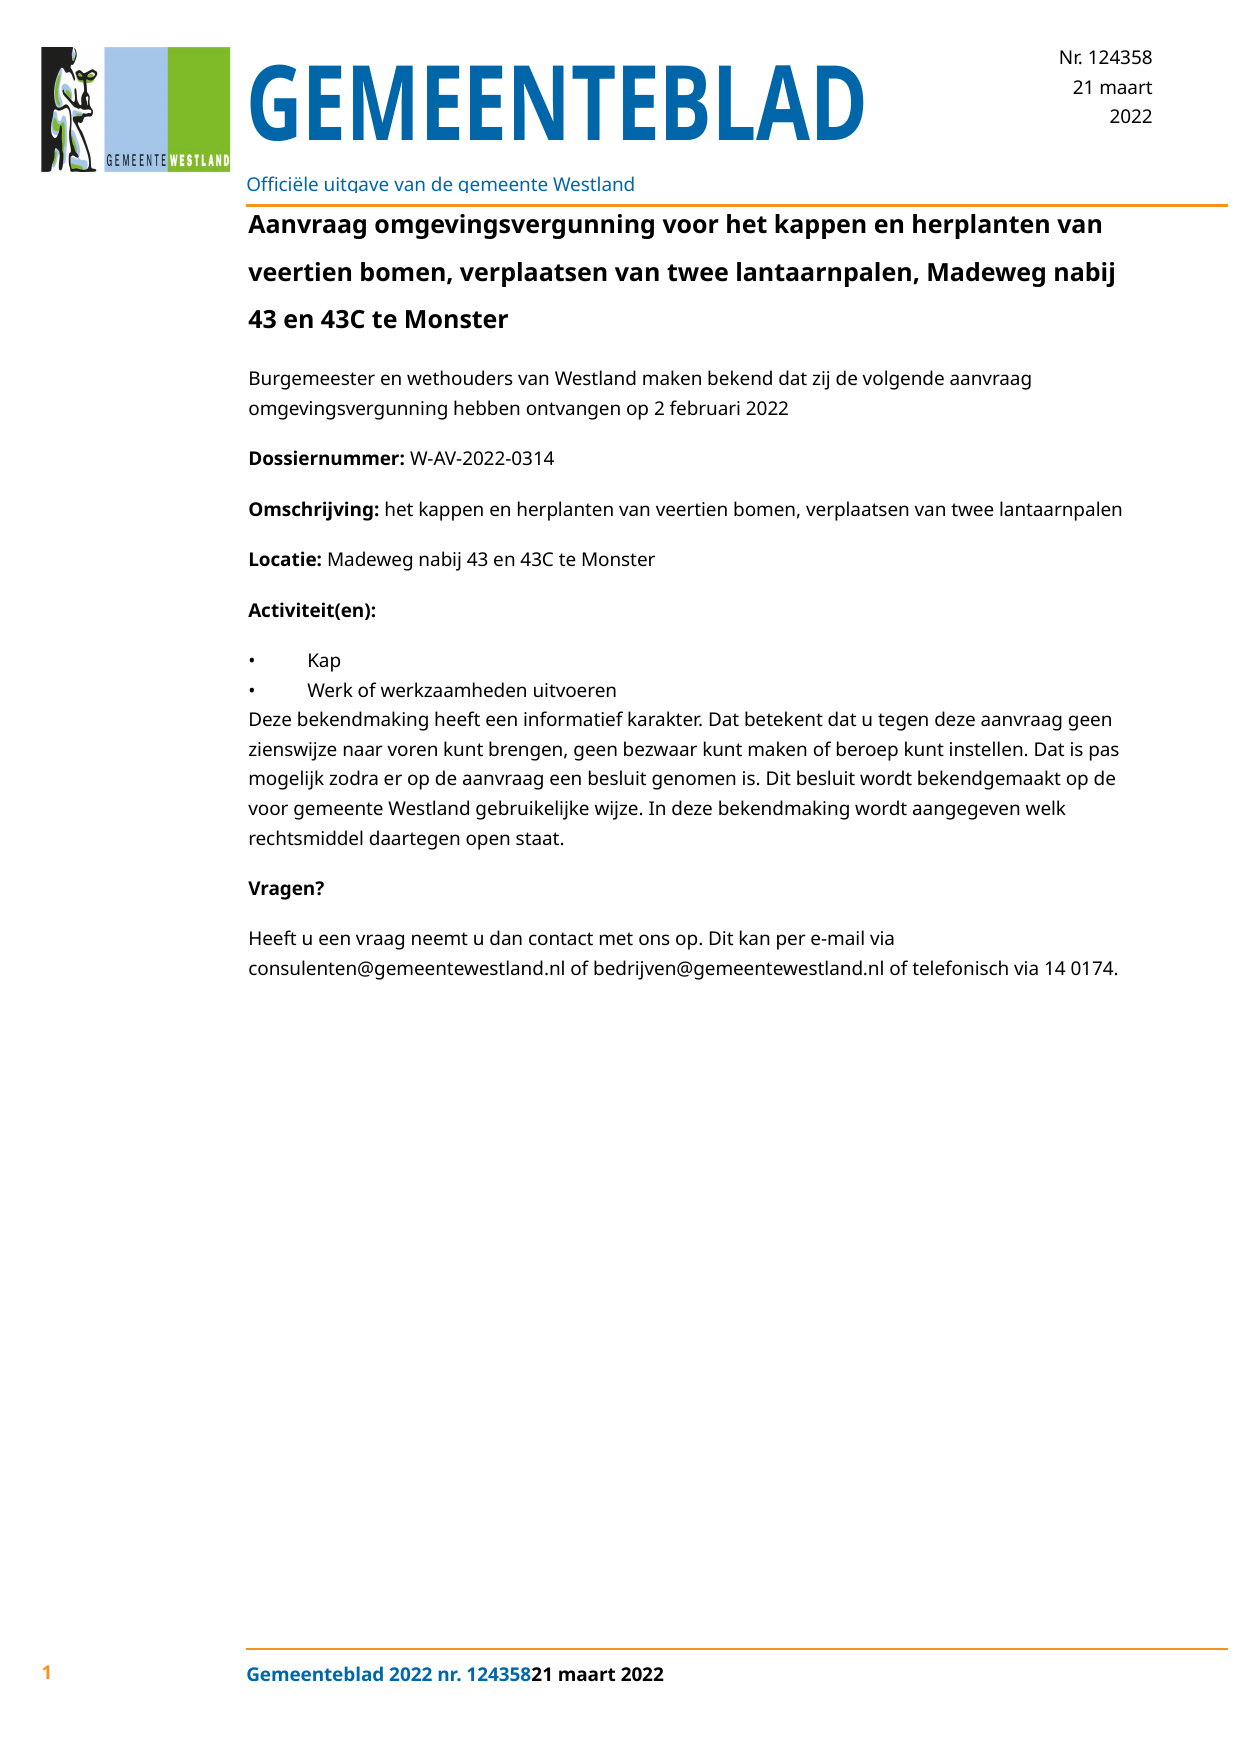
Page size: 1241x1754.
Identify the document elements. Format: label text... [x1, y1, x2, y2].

text Burgemeester en wethouders van Westland maken bekend dat zij de volgende aanvraag omgevingsvergunning hebben ontvangen op 2 februari 2022 [248, 366, 1152, 421]
text Locatie: Madeweg nabij 43 en 43C te Monster [248, 546, 1152, 572]
text Aanvraag omgevingsvergunning voor het kappen en herplanten van veertien bomen, verplaatsen van twee lantaarnpalen, Madeweg nabij 43 en 43C te Monster [248, 207, 1152, 336]
text Heeft u een vraag neemt u dan contact met ons op. Dit kan per e-mail via consulenten@gemeentewestland.nl of bedrijven@gemeentewestland.nl of telefonisch via 14 0174. [248, 926, 1152, 981]
text Activiteit(en): [248, 597, 1152, 622]
text Omschrijving: het kappen en herplanten van veertien bomen, verplaatsen van twee lantaarnpalen [248, 496, 1152, 522]
text Dossiernummer: W-AV-2022-0314 [248, 446, 1152, 471]
text Deze bekendmaking heeft een informatief karakter. Dat betekent dat u tegen deze aanvraag geen zienswijze naar voren kunt brengen, geen bezwaar kunt maken of beroep kunt instellen. Dat is pas mogelijk zodra er op de aanvraag een besluit genomen is. Dit besluit wordt bekendgemaakt op de voor gemeente Westland gebruikelijke wijze. In deze bekendmaking wordt aangegeven welk rechtsmiddel daartegen open staat. [248, 706, 1152, 850]
list Kap [248, 647, 1152, 673]
picture [41, 47, 231, 172]
list Werk of werkzaamheden uitvoeren [248, 677, 1152, 702]
text Vragen? [248, 875, 1152, 901]
